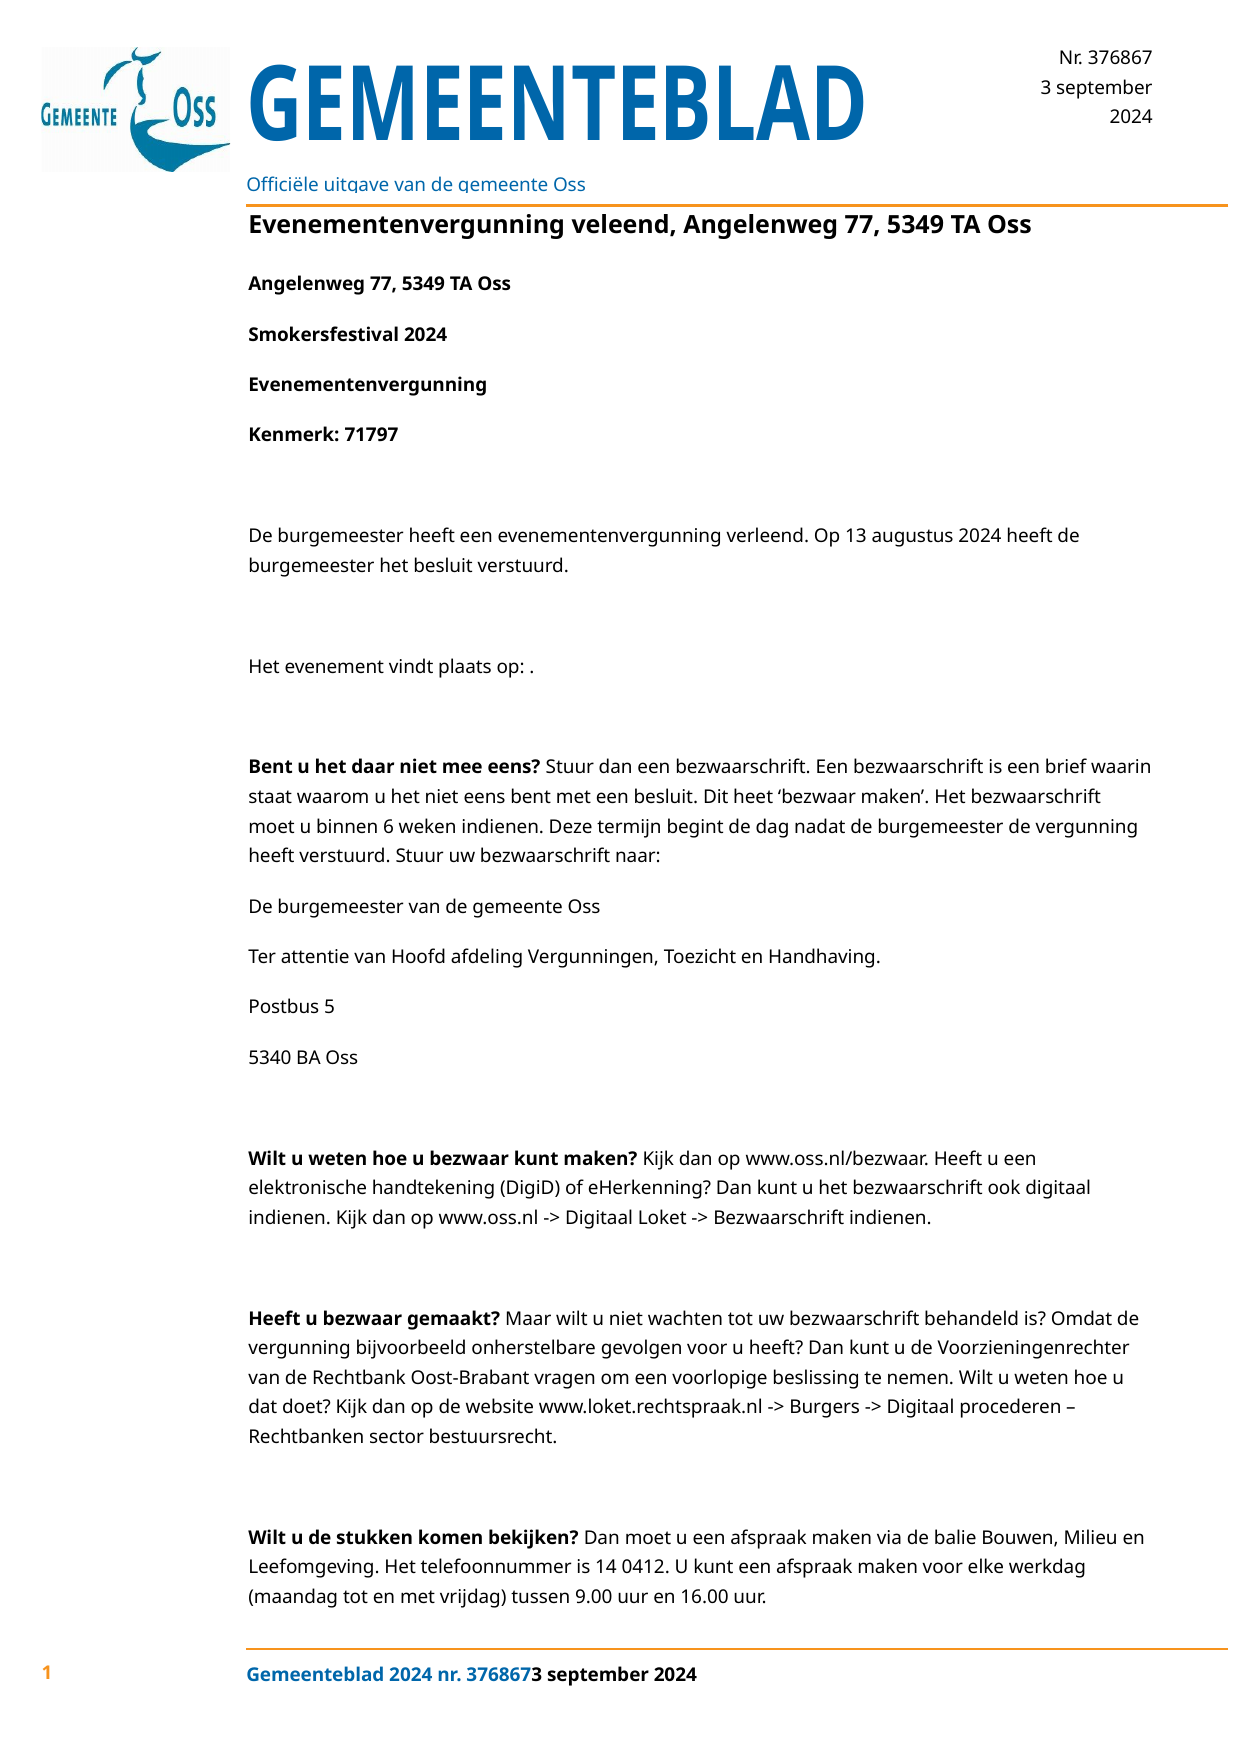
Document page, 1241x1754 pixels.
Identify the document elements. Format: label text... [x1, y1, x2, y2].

picture [41, 47, 231, 172]
text Ter attentie van Hoofd afdeling Vergunningen, Toezicht en Handhaving. [248, 943, 1152, 969]
text Postbus 5 [248, 994, 1152, 1019]
text Angelenweg 77, 5349 TA Oss [248, 270, 1152, 296]
text De burgemeester van de gemeente Oss [248, 893, 1152, 918]
text Bent u het daar niet mee eens? Stuur dan een bezwaarschrift. Een bezwaarschrift is een brief waarin staat waarom u het niet eens bent met een besluit. Dit heet ‘bezwaar maken’. Het bezwaarschrift moet u binnen 6 weken indienen. Deze termijn begint de dag nadat de burgemeester de vergunning heeft verstuurd. Stuur uw bezwaarschrift naar: [248, 754, 1152, 868]
text 5340 BA Oss [248, 1044, 1152, 1070]
text Smokersfestival 2024 [248, 321, 1152, 346]
text Wilt u weten hoe u bezwaar kunt maken? Kijk dan op www.oss.nl/bezwaar. Heeft u een elektronische handtekening (DigiD) of eHerkenning? Dan kunt u het bezwaarschrift ook digitaal indienen. Kijk dan op www.oss.nl -> Digitaal Loket -> Bezwaarschrift indienen. [248, 1145, 1152, 1230]
text De burgemeester heeft een evenementenvergunning verleend. Op 13 augustus 2024 heeft de burgemeester het besluit verstuurd. [248, 522, 1152, 578]
text Het evenement vindt plaats op: . [248, 653, 1152, 678]
text Heeft u bezwaar gemaakt? Maar wilt u niet wachten tot uw bezwaarschrift behandeld is? Omdat de vergunning bijvoorbeeld onherstelbare gevolgen voor u heeft? Dan kunt u de Voorzieningenrechter van de Rechtbank Oost-Brabant vragen om een voorlopige beslissing te nemen. Wilt u weten hoe u dat doet? Kijk dan op de website www.loket.rechtspraak.nl -> Burgers -> Digitaal procederen – Rechtbanken sector bestuursrecht. [248, 1305, 1152, 1449]
text Kenmerk: 71797 [248, 422, 1152, 447]
text Wilt u de stukken komen bekijken? Dan moet u een afspraak maken via de balie Bouwen, Milieu en Leefomgeving. Het telefoonnummer is 14 0412. U kunt een afspraak maken voor elke werkdag (maandag tot en met vrijdag) tussen 9.00 uur en 16.00 uur. [248, 1524, 1152, 1609]
text Evenementenvergunning [248, 371, 1152, 397]
text Evenementenvergunning veleend, Angelenweg 77, 5349 TA Oss [248, 207, 1152, 241]
